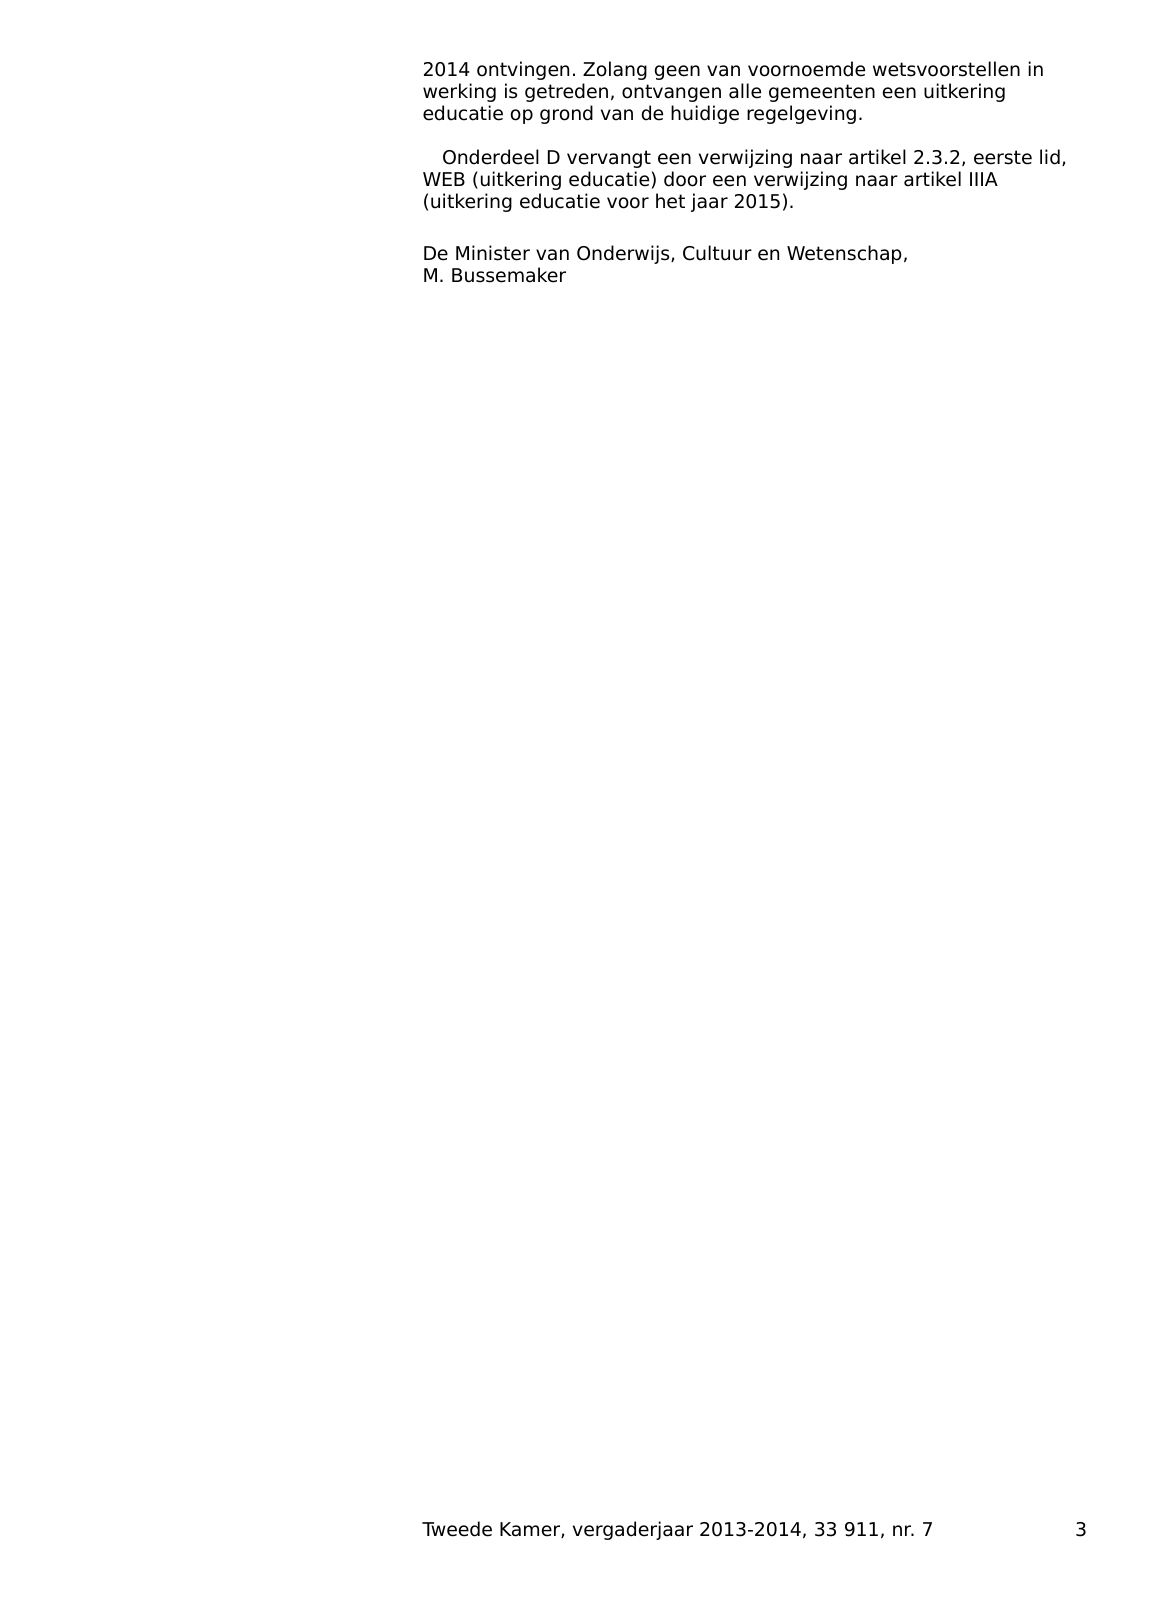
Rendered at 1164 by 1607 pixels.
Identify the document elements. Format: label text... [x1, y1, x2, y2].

text De Minister van Onderwijs, Cultuur en Wetenschap, M. Bussemaker [422, 243, 1087, 287]
text 2014 ontvingen. Zolang geen van voornoemde wetsvoorstellen in werking is getreden, ontvangen alle gemeenten een uitkering educatie op grond van de huidige regelgeving. [422, 59, 1087, 125]
text Onderdeel D vervangt een verwijzing naar artikel 2.3.2, eerste lid, WEB (uitkering educatie) door een verwijzing naar artikel IIIA (uitkering educatie voor het jaar 2015). [422, 147, 1087, 213]
